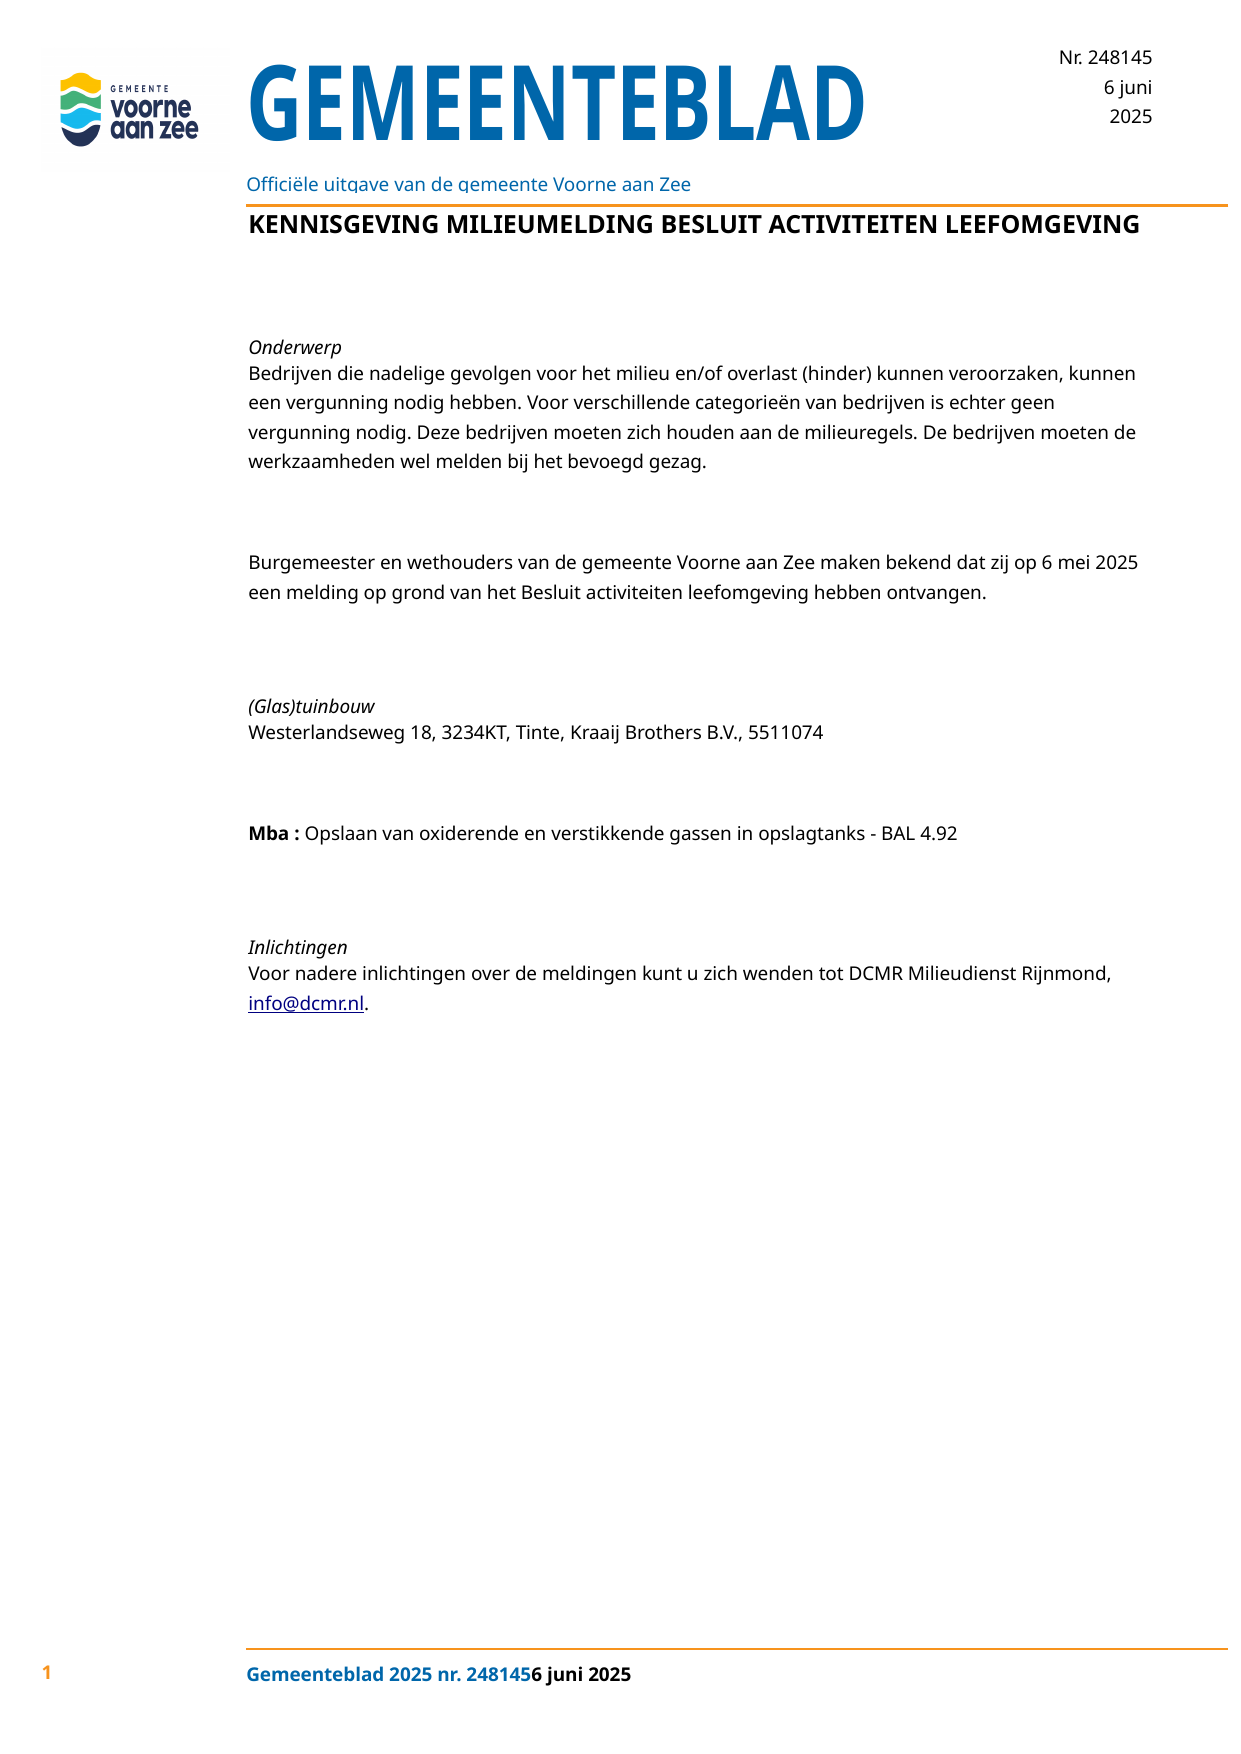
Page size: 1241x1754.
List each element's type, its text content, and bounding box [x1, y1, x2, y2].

text KENNISGEVING MILIEUMELDING BESLUIT ACTIVITEITEN LEEFOMGEVING [248, 207, 1152, 241]
text Voor nadere inlichtingen over de meldingen kunt u zich wenden tot DCMR Milieudienst Rijnmond, info@dcmr.nl. [248, 960, 1152, 1016]
text Bedrijven die nadelige gevolgen voor het milieu en/of overlast (hinder) kunnen veroorzaken, kunnen een vergunning nodig hebben. Voor verschillende categorieën van bedrijven is echter geen vergunning nodig. Deze bedrijven moeten zich houden aan de milieuregels. De bedrijven moeten de werkzaamheden wel melden bij het bevoegd gezag. [248, 360, 1152, 474]
text Burgemeester en wethouders van de gemeente Voorne aan Zee maken bekend dat zij op 6 mei 2025 een melding op grond van het Besluit activiteiten leefomgeving hebben ontvangen. [248, 549, 1152, 605]
text (Glas)tuinbouw [248, 693, 1152, 719]
picture [41, 47, 231, 172]
text Westerlandseweg 18, 3234KT, Tinte, Kraaij Brothers B.V., 5511074 [248, 719, 1152, 745]
text Mba : Opslaan van oxiderende en verstikkende gassen in opslagtanks - BAL 4.92 [248, 820, 1152, 846]
text Onderwerp [248, 334, 1152, 360]
text Inlichtingen [248, 934, 1152, 960]
